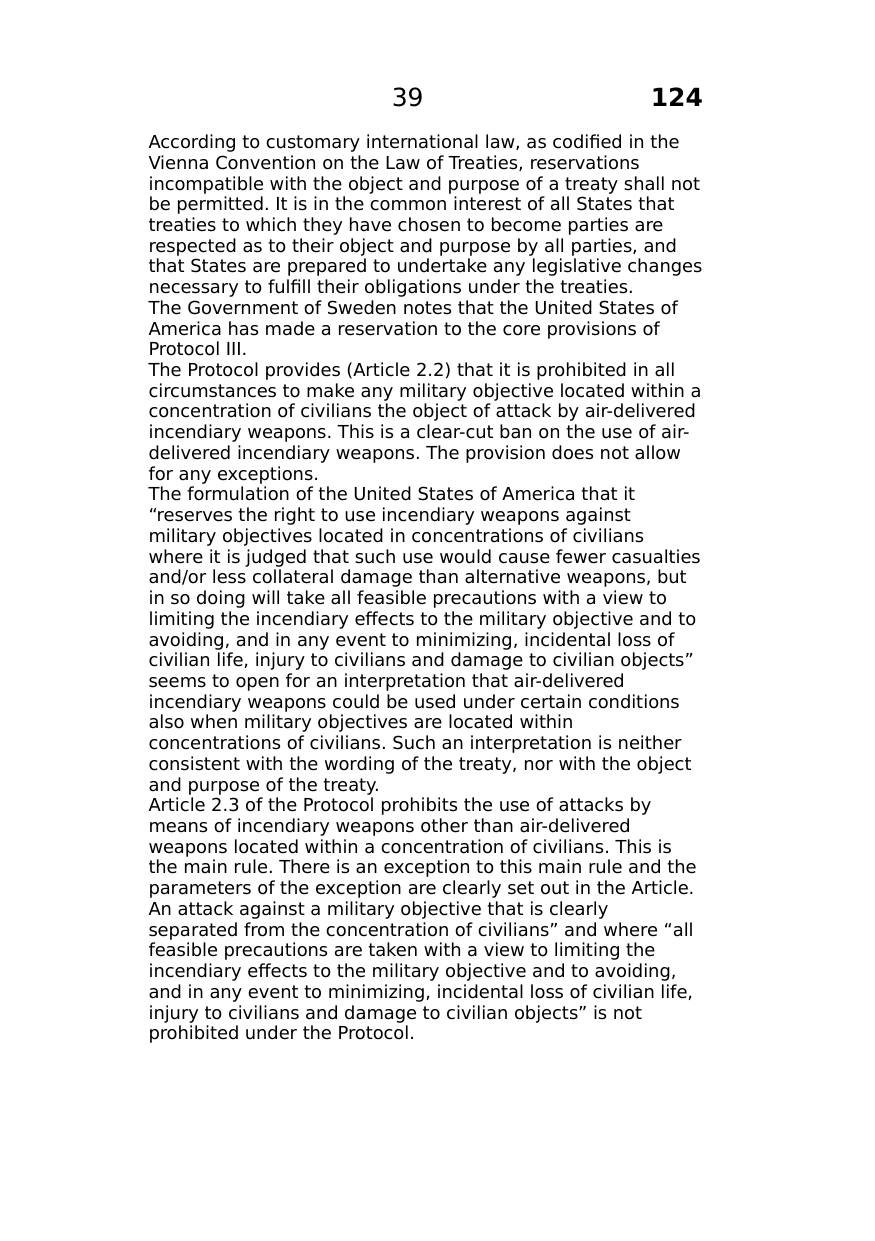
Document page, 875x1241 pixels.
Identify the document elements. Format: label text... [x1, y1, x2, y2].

text The formulation of the United States of America that it “reserves the right to use incendiary weapons against military objectives located in concentrations of civilians where it is judged that such use would cause fewer casualties and/or less collateral damage than alternative weapons, but in so doing will take all feasible precautions with a view to limiting the incendiary effects to the military objective and to avoiding, and in any event to minimizing, incidental loss of civilian life, injury to civilians and damage to civilian objects” seems to open for an interpretation that air-delivered incendiary weapons could be used under certain conditions also when military objectives are located within concentrations of civilians. Such an interpretation is neither consistent with the wording of the treaty, nor with the object and purpose of the treaty. [148, 484, 703, 795]
text Article 2.3 of the Protocol prohibits the use of attacks by means of incendiary weapons other than air-delivered weapons located within a concentration of civilians. This is the main rule. There is an exception to this main rule and the parameters of the exception are clearly set out in the Article. An attack against a military objective that is clearly separated from the concentration of civilians” and where “all feasible precautions are taken with a view to limiting the incendiary effects to the military objective and to avoiding, and in any event to minimizing, incidental loss of civilian life, injury to civilians and damage to civilian objects” is not prohibited under the Protocol. [148, 795, 703, 1044]
text According to customary international law, as codified in the Vienna Convention on the Law of Treaties, reservations incompatible with the object and purpose of a treaty shall not be permitted. It is in the common interest of all States that treaties to which they have chosen to become parties are respected as to their object and purpose by all parties, and that States are prepared to undertake any legislative changes necessary to fulfill their obligations under the treaties. [148, 132, 703, 298]
text The Protocol provides (Article 2.2) that it is prohibited in all circumstances to make any military objective located within a concentration of civilians the object of attack by air-delivered incendiary weapons. This is a clear-cut ban on the use of air-delivered incendiary weapons. The provision does not allow for any exceptions. [148, 360, 703, 484]
text The Government of Sweden notes that the United States of America has made a reservation to the core provisions of Protocol III. [148, 298, 703, 360]
